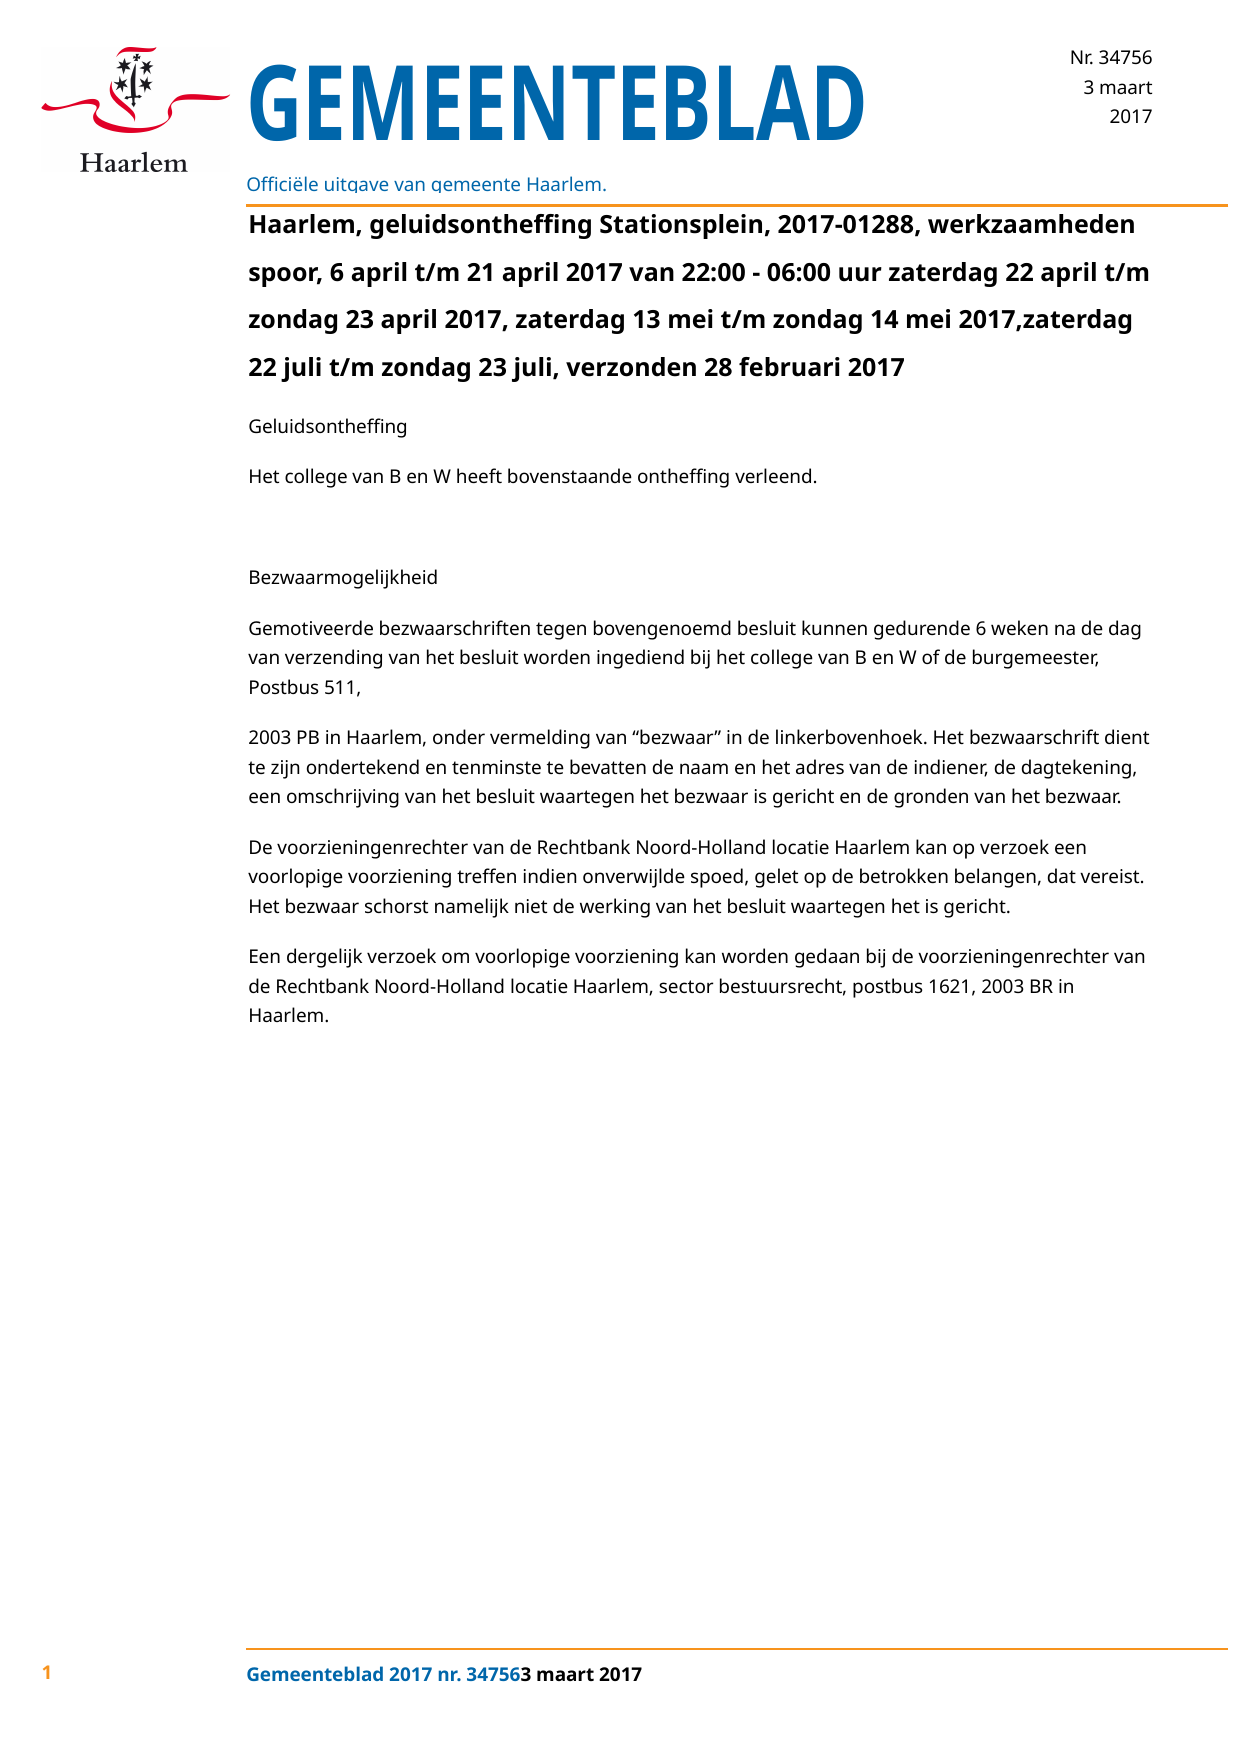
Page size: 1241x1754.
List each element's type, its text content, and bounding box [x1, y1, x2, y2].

text Bezwaarmogelijkheid [248, 564, 1152, 590]
text Gemotiveerde bezwaarschriften tegen bovengenoemd besluit kunnen gedurende 6 weken na de dag van verzending van het besluit worden ingediend bij het college van B en W of de burgemeester, Postbus 511, [248, 615, 1152, 700]
text Haarlem, geluidsontheffing Stationsplein, 2017-01288, werkzaamheden spoor, 6 april t/m 21 april 2017 van 22:00 - 06:00 uur zaterdag 22 april t/m zondag 23 april 2017, zaterdag 13 mei t/m zondag 14 mei 2017,zaterdag 22 juli t/m zondag 23 juli, verzonden 28 februari 2017 [248, 207, 1152, 384]
text 2003 PB in Haarlem, onder vermelding van “bezwaar” in de linkerbovenhoek. Het bezwaarschrift dient te zijn ondertekend en tenminste te bevatten de naam en het adres van de indiener, de dagtekening, een omschrijving van het besluit waartegen het bezwaar is gericht en de gronden van het bezwaar. [248, 724, 1152, 809]
text De voorzieningenrechter van de Rechtbank Noord-Holland locatie Haarlem kan op verzoek een voorlopige voorziening treffen indien onverwijlde spoed, gelet op de betrokken belangen, dat vereist. Het bezwaar schorst namelijk niet de werking van het besluit waartegen het is gericht. [248, 834, 1152, 919]
text Het college van B en W heeft bovenstaande ontheffing verleend. [248, 463, 1152, 489]
text Een dergelijk verzoek om voorlopige voorziening kan worden gedaan bij de voorzieningenrechter van de Rechtbank Noord-Holland locatie Haarlem, sector bestuursrecht, postbus 1621, 2003 BR in Haarlem. [248, 943, 1152, 1028]
picture [41, 47, 231, 172]
text Geluidsontheffing [248, 413, 1152, 439]
